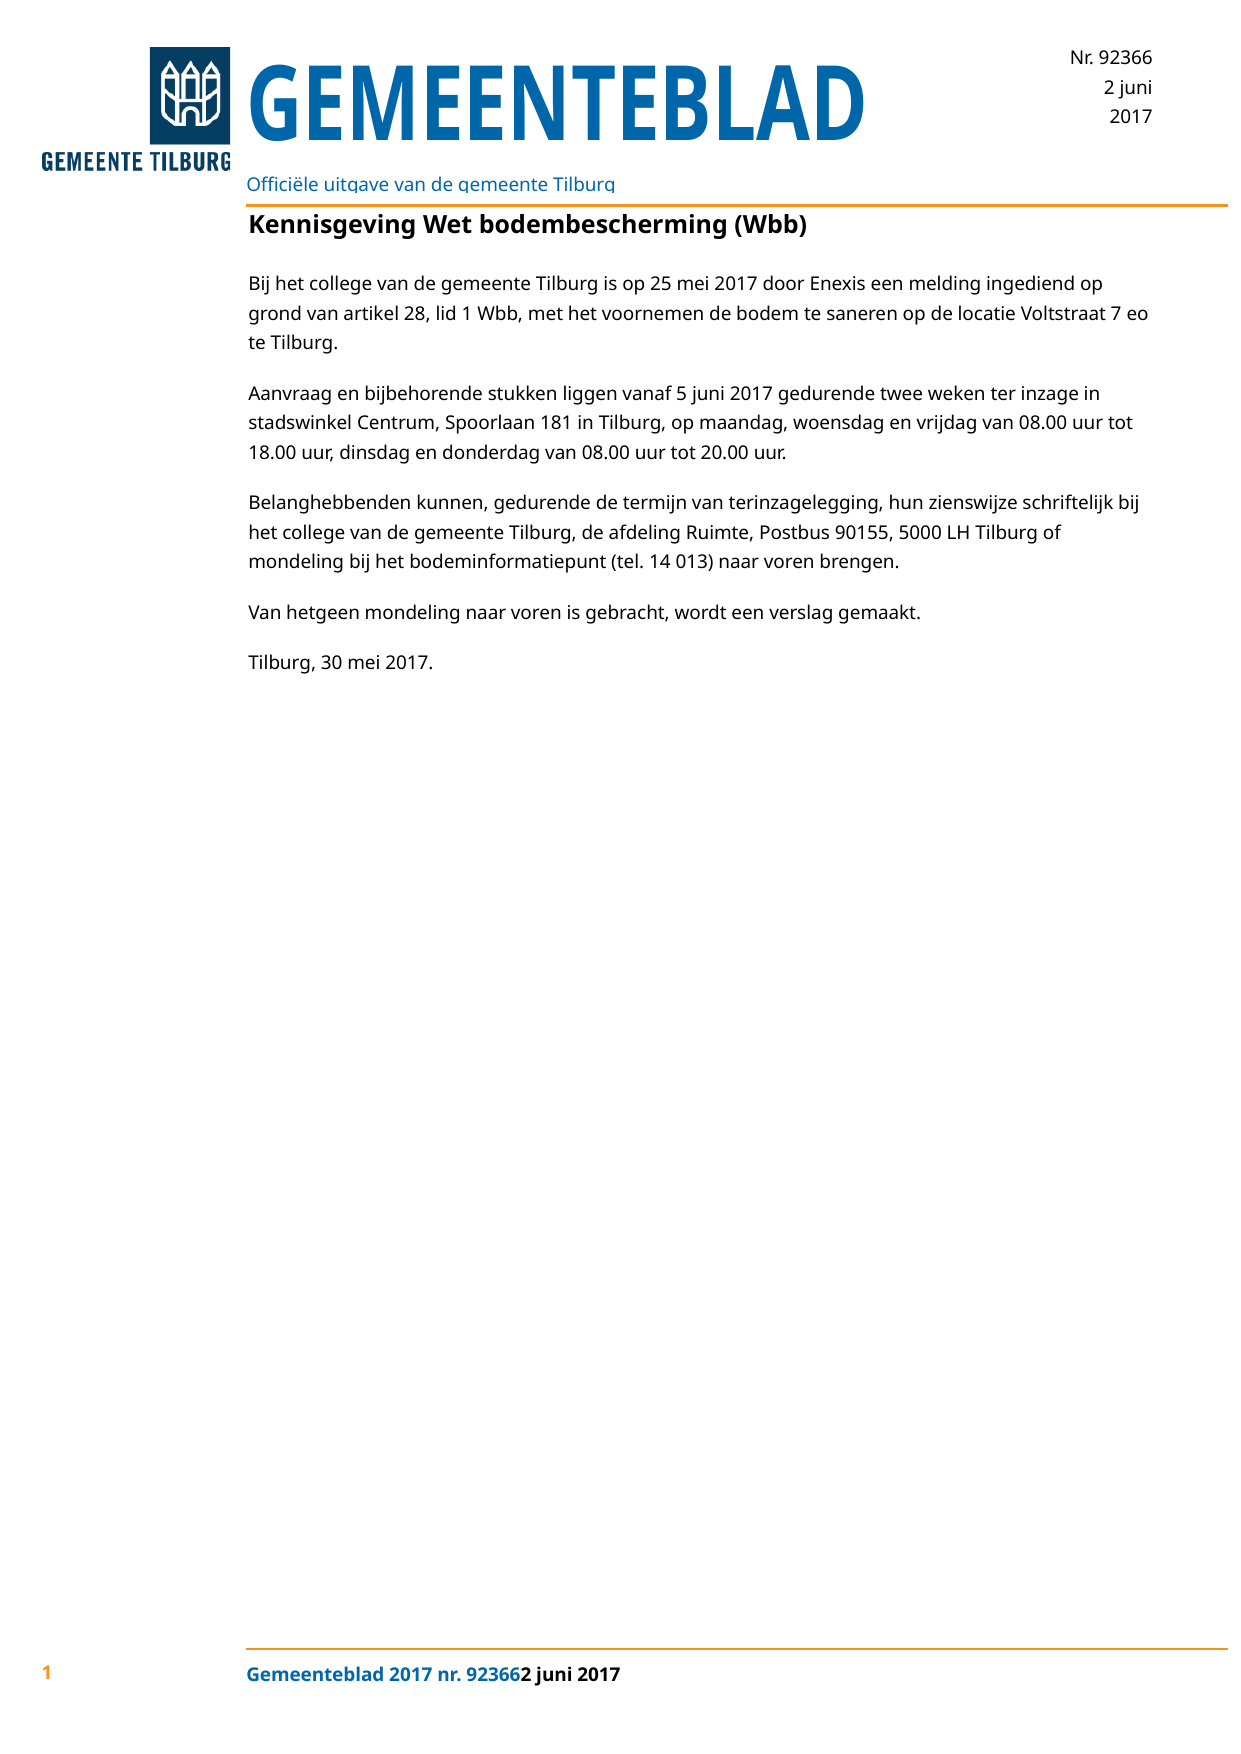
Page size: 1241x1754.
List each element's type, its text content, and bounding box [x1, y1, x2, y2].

text Belanghebbenden kunnen, gedurende de termijn van terinzagelegging, hun zienswijze schriftelijk bij het college van de gemeente Tilburg, de afdeling Ruimte, Postbus 90155, 5000 LH Tilburg of mondeling bij het bodeminformatiepunt (tel. 14 013) naar voren brengen. [248, 489, 1152, 574]
text Bij het college van de gemeente Tilburg is op 25 mei 2017 door Enexis een melding ingediend op grond van artikel 28, lid 1 Wbb, met het voornemen de bodem te saneren op de locatie Voltstraat 7 eo te Tilburg. [248, 270, 1152, 355]
text Tilburg, 30 mei 2017. [248, 649, 1152, 675]
text Aanvraag en bijbehorende stukken liggen vanaf 5 juni 2017 gedurende twee weken ter inzage in stadswinkel Centrum, Spoorlaan 181 in Tilburg, op maandag, woensdag en vrijdag van 08.00 uur tot 18.00 uur, dinsdag en donderdag van 08.00 uur tot 20.00 uur. [248, 380, 1152, 465]
text Kennisgeving Wet bodembescherming (Wbb) [248, 207, 1152, 241]
text Van hetgeen mondeling naar voren is gebracht, wordt een verslag gemaakt. [248, 599, 1152, 625]
picture [41, 47, 231, 172]
